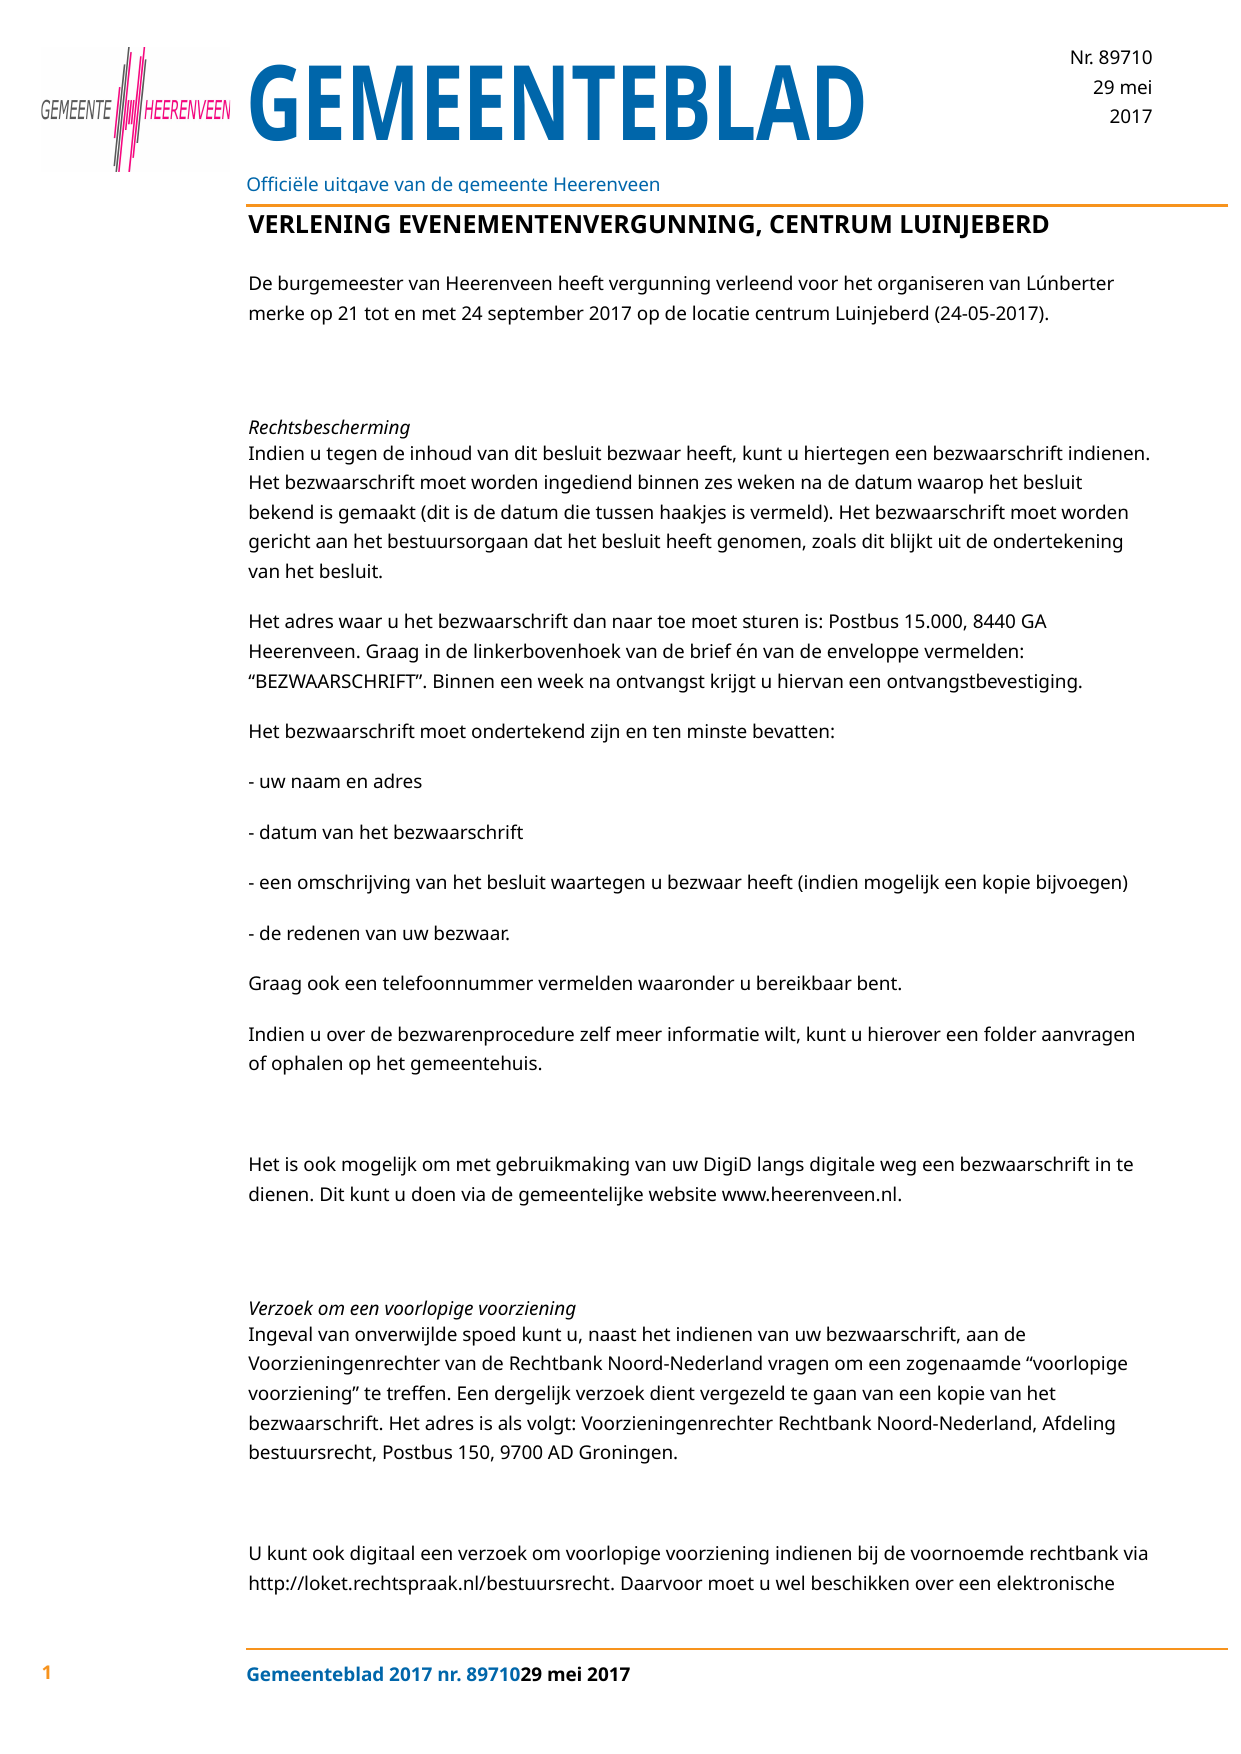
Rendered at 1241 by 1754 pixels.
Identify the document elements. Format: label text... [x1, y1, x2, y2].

text De burgemeester van Heerenveen heeft vergunning verleend voor het organiseren van Lúnberter merke op 21 tot en met 24 september 2017 op de locatie centrum Luinjeberd (24-05-2017). [248, 270, 1152, 326]
text Indien u tegen de inhoud van dit besluit bezwaar heeft, kunt u hiertegen een bezwaarschrift indienen. Het bezwaarschrift moet worden ingediend binnen zes weken na de datum waarop het besluit bekend is gemaakt (dit is de datum die tussen haakjes is vermeld). Het bezwaarschrift moet worden gericht aan het bestuursorgaan dat het besluit heeft genomen, zoals dit blijkt uit de ondertekening van het besluit. [248, 440, 1152, 584]
text - een omschrijving van het besluit waartegen u bezwaar heeft (indien mogelijk een kopie bijvoegen) [248, 869, 1152, 895]
text Het is ook mogelijk om met gebruikmaking van uw DigiD langs digitale weg een bezwaarschrift in te dienen. Dit kunt u doen via de gemeentelijke website www.heerenveen.nl. [248, 1151, 1152, 1207]
text Graag ook een telefoonnummer vermelden waaronder u bereikbaar bent. [248, 970, 1152, 996]
picture [41, 47, 231, 172]
text - de redenen van uw bezwaar. [248, 920, 1152, 946]
text Indien u over de bezwarenprocedure zelf meer informatie wilt, kunt u hierover een folder aanvragen of ophalen op het gemeentehuis. [248, 1021, 1152, 1076]
text Ingeval van onverwijlde spoed kunt u, naast het indienen van uw bezwaarschrift, aan de Voorzieningenrechter van de Rechtbank Noord-Nederland vragen om een zogenaamde “voorlopige voorziening” te treffen. Een dergelijk verzoek dient vergezeld te gaan van een kopie van het bezwaarschrift. Het adres is als volgt: Voorzieningenrechter Rechtbank Noord-Nederland, Afdeling bestuursrecht, Postbus 150, 9700 AD Groningen. [248, 1321, 1152, 1465]
text Het bezwaarschrift moet ondertekend zijn en ten minste bevatten: [248, 718, 1152, 744]
text Het adres waar u het bezwaarschrift dan naar toe moet sturen is: Postbus 15.000, 8440 GA Heerenveen. Graag in de linkerbovenhoek van de brief én van de enveloppe vermelden: “BEZWAARSCHRIFT”. Binnen een week na ontvangst krijgt u hiervan een ontvangstbevestiging. [248, 609, 1152, 694]
text Rechtsbescherming [248, 414, 1152, 440]
text U kunt ook digitaal een verzoek om voorlopige voorziening indienen bij de voornoemde rechtbank via http://loket.rechtspraak.nl/bestuursrecht. Daarvoor moet u wel beschikken over een elektronische [248, 1540, 1152, 1595]
text VERLENING EVENEMENTENVERGUNNING, CENTRUM LUINJEBERD [248, 207, 1152, 241]
text Verzoek om een voorlopige voorziening [248, 1295, 1152, 1321]
text - datum van het bezwaarschrift [248, 819, 1152, 845]
text - uw naam en adres [248, 769, 1152, 794]
